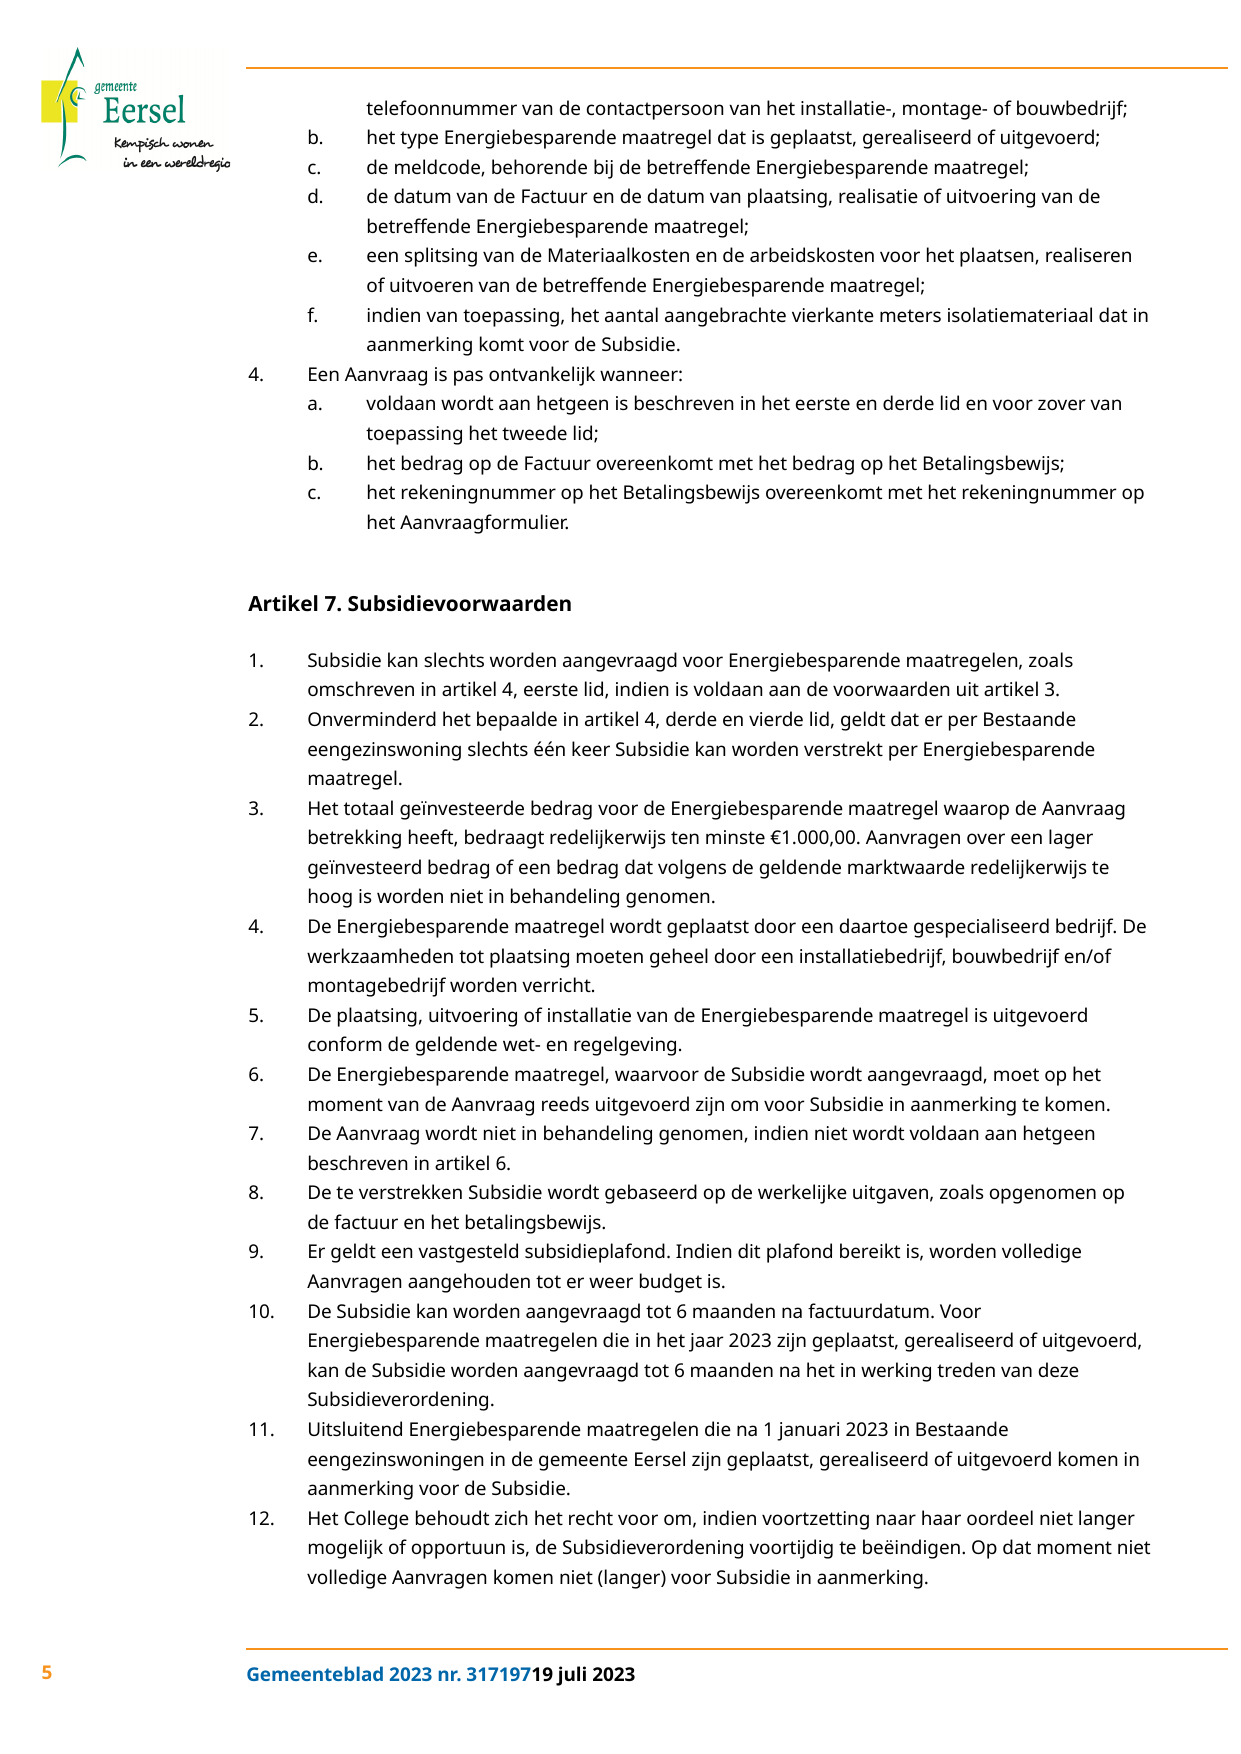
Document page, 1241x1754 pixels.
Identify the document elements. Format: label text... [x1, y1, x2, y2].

list De Energiebesparende maatregel, waarvoor de Subsidie wordt aangevraagd, moet op het moment van de Aanvraag reeds uitgevoerd zijn om voor Subsidie in aanmerking te komen. [248, 1061, 1152, 1116]
list het rekeningnummer op het Betalingsbewijs overeenkomt met het rekeningnummer op het Aanvraagformulier. [307, 479, 1152, 535]
list de datum van de Factuur en de datum van plaatsing, realisatie of uitvoering van de betreffende Energiebesparende maatregel; [307, 183, 1152, 239]
list De te verstrekken Subsidie wordt gebaseerd op de werkelijke uitgaven, zoals opgenomen op de factuur en het betalingsbewijs. [248, 1179, 1152, 1235]
list telefoonnummer van de contactpersoon van het installatie-, montage- of bouwbedrijf; [307, 95, 1152, 121]
picture [41, 47, 231, 172]
list het bedrag op de Factuur overeenkomt met het bedrag op het Betalingsbewijs; [307, 450, 1152, 476]
list Onverminderd het bepaalde in artikel 4, derde en vierde lid, geldt dat er per Bestaande eengezinswoning slechts één keer Subsidie kan worden verstrekt per Energiebesparende maatregel. [248, 706, 1152, 791]
list De Subsidie kan worden aangevraagd tot 6 maanden na factuurdatum. Voor Energiebesparende maatregelen die in het jaar 2023 zijn geplaatst, gerealiseerd of uitgevoerd, kan de Subsidie worden aangevraagd tot 6 maanden na het in werking treden van deze Subsidieverordening. [248, 1298, 1152, 1412]
list Uitsluitend Energiebesparende maatregelen die na 1 januari 2023 in Bestaande eengezinswoningen in de gemeente Eersel zijn geplaatst, gerealiseerd of uitgevoerd komen in aanmerking voor de Subsidie. [248, 1416, 1152, 1501]
list het type Energiebesparende maatregel dat is geplaatst, gerealiseerd of uitgevoerd; [307, 124, 1152, 150]
list De Energiebesparende maatregel wordt geplaatst door een daartoe gespecialiseerd bedrijf. De werkzaamheden tot plaatsing moeten geheel door een installatiebedrijf, bouwbedrijf en/of montagebedrijf worden verricht. [248, 913, 1152, 998]
text Artikel 7. Subsidievoorwaarden [248, 589, 1152, 617]
list een splitsing van de Materiaalkosten en de arbeidskosten voor het plaatsen, realiseren of uitvoeren van de betreffende Energiebesparende maatregel; [307, 243, 1152, 298]
list indien van toepassing, het aantal aangebrachte vierkante meters isolatiemateriaal dat in aanmerking komt voor de Subsidie. [307, 302, 1152, 357]
list Het totaal geïnvesteerde bedrag voor de Energiebesparende maatregel waarop de Aanvraag betrekking heeft, bedraagt redelijkerwijs ten minste €1.000,00. Aanvragen over een lager geïnvesteerd bedrag of een bedrag dat volgens de geldende marktwaarde redelijkerwijs te hoog is worden niet in behandeling genomen. [248, 795, 1152, 909]
list De Aanvraag wordt niet in behandeling genomen, indien niet wordt voldaan aan hetgeen beschreven in artikel 6. [248, 1120, 1152, 1176]
list Subsidie kan slechts worden aangevraagd voor Energiebesparende maatregelen, zoals omschreven in artikel 4, eerste lid, indien is voldaan aan de voorwaarden uit artikel 3. [248, 647, 1152, 702]
list voldaan wordt aan hetgeen is beschreven in het eerste en derde lid en voor zover van toepassing het tweede lid; [307, 391, 1152, 446]
list Een Aanvraag is pas ontvankelijk wanneer: [248, 361, 1152, 387]
list De plaatsing, uitvoering of installatie van de Energiebesparende maatregel is uitgevoerd conform de geldende wet- en regelgeving. [248, 1002, 1152, 1057]
list de meldcode, behorende bij de betreffende Energiebesparende maatregel; [307, 154, 1152, 180]
list Het College behoudt zich het recht voor om, indien voortzetting naar haar oordeel niet langer mogelijk of opportuun is, de Subsidieverordening voortijdig te beëindigen. Op dat moment niet volledige Aanvragen komen niet (langer) voor Subsidie in aanmerking. [248, 1505, 1152, 1590]
list Er geldt een vastgesteld subsidieplafond. Indien dit plafond bereikt is, worden volledige Aanvragen aangehouden tot er weer budget is. [248, 1239, 1152, 1294]
